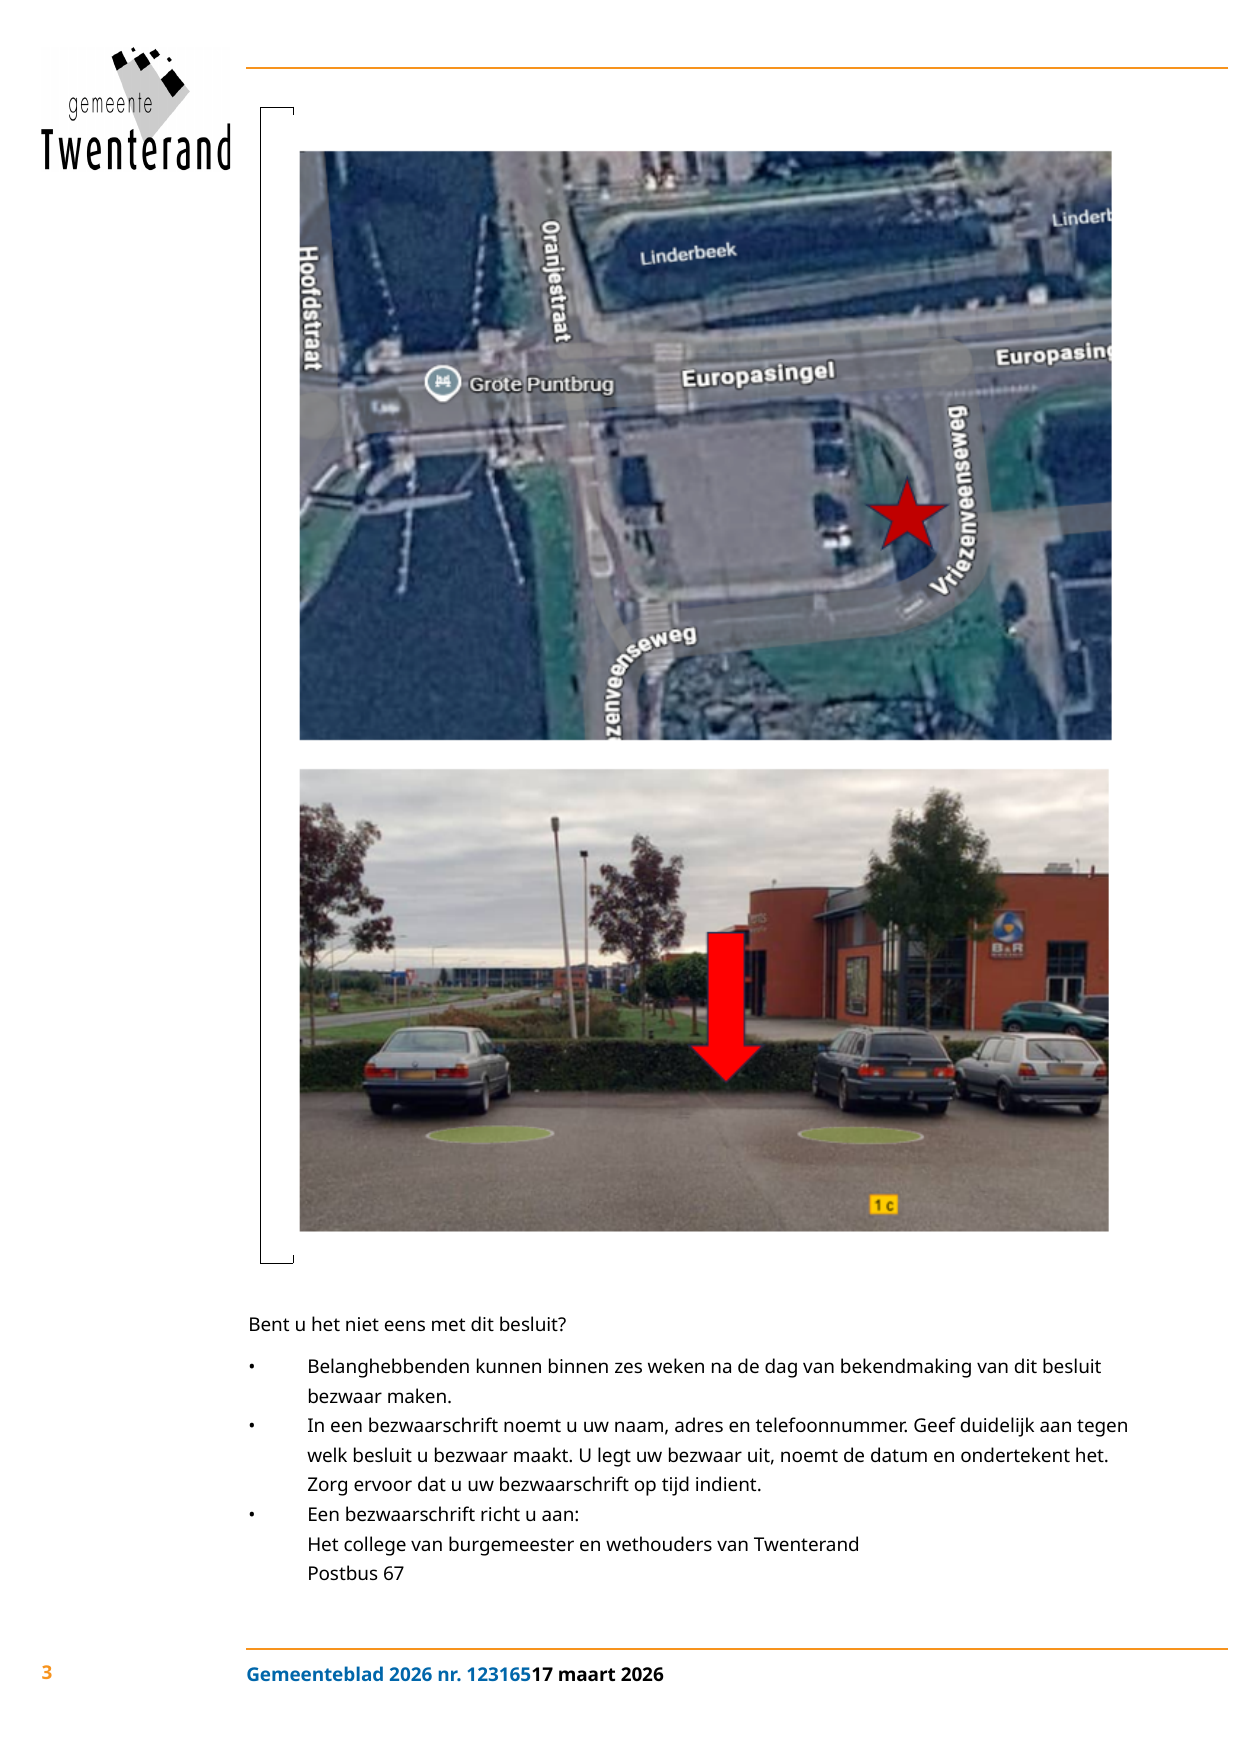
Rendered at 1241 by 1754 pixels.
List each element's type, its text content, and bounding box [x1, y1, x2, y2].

list Belanghebbenden kunnen binnen zes weken na de dag van bekendmaking van dit besluit bezwaar maken. [248, 1353, 1152, 1409]
list Een bezwaarschrift richt u aan: [248, 1501, 1152, 1527]
picture [268, 115, 1173, 1255]
list Postbus 67 [248, 1560, 1152, 1586]
list Het college van burgemeester en wethouders van Twenterand [248, 1531, 1152, 1557]
picture [41, 47, 231, 172]
text Bent u het niet eens met dit besluit? [248, 1316, 1152, 1336]
list In een bezwaarschrift noemt u uw naam, adres en telefoonnummer. Geef duidelijk aan tegen welk besluit u bezwaar maakt. U legt uw bezwaar uit, noemt de datum en ondertekent het. Zorg ervoor dat u uw bezwaarschrift op tijd indient. [248, 1412, 1152, 1497]
